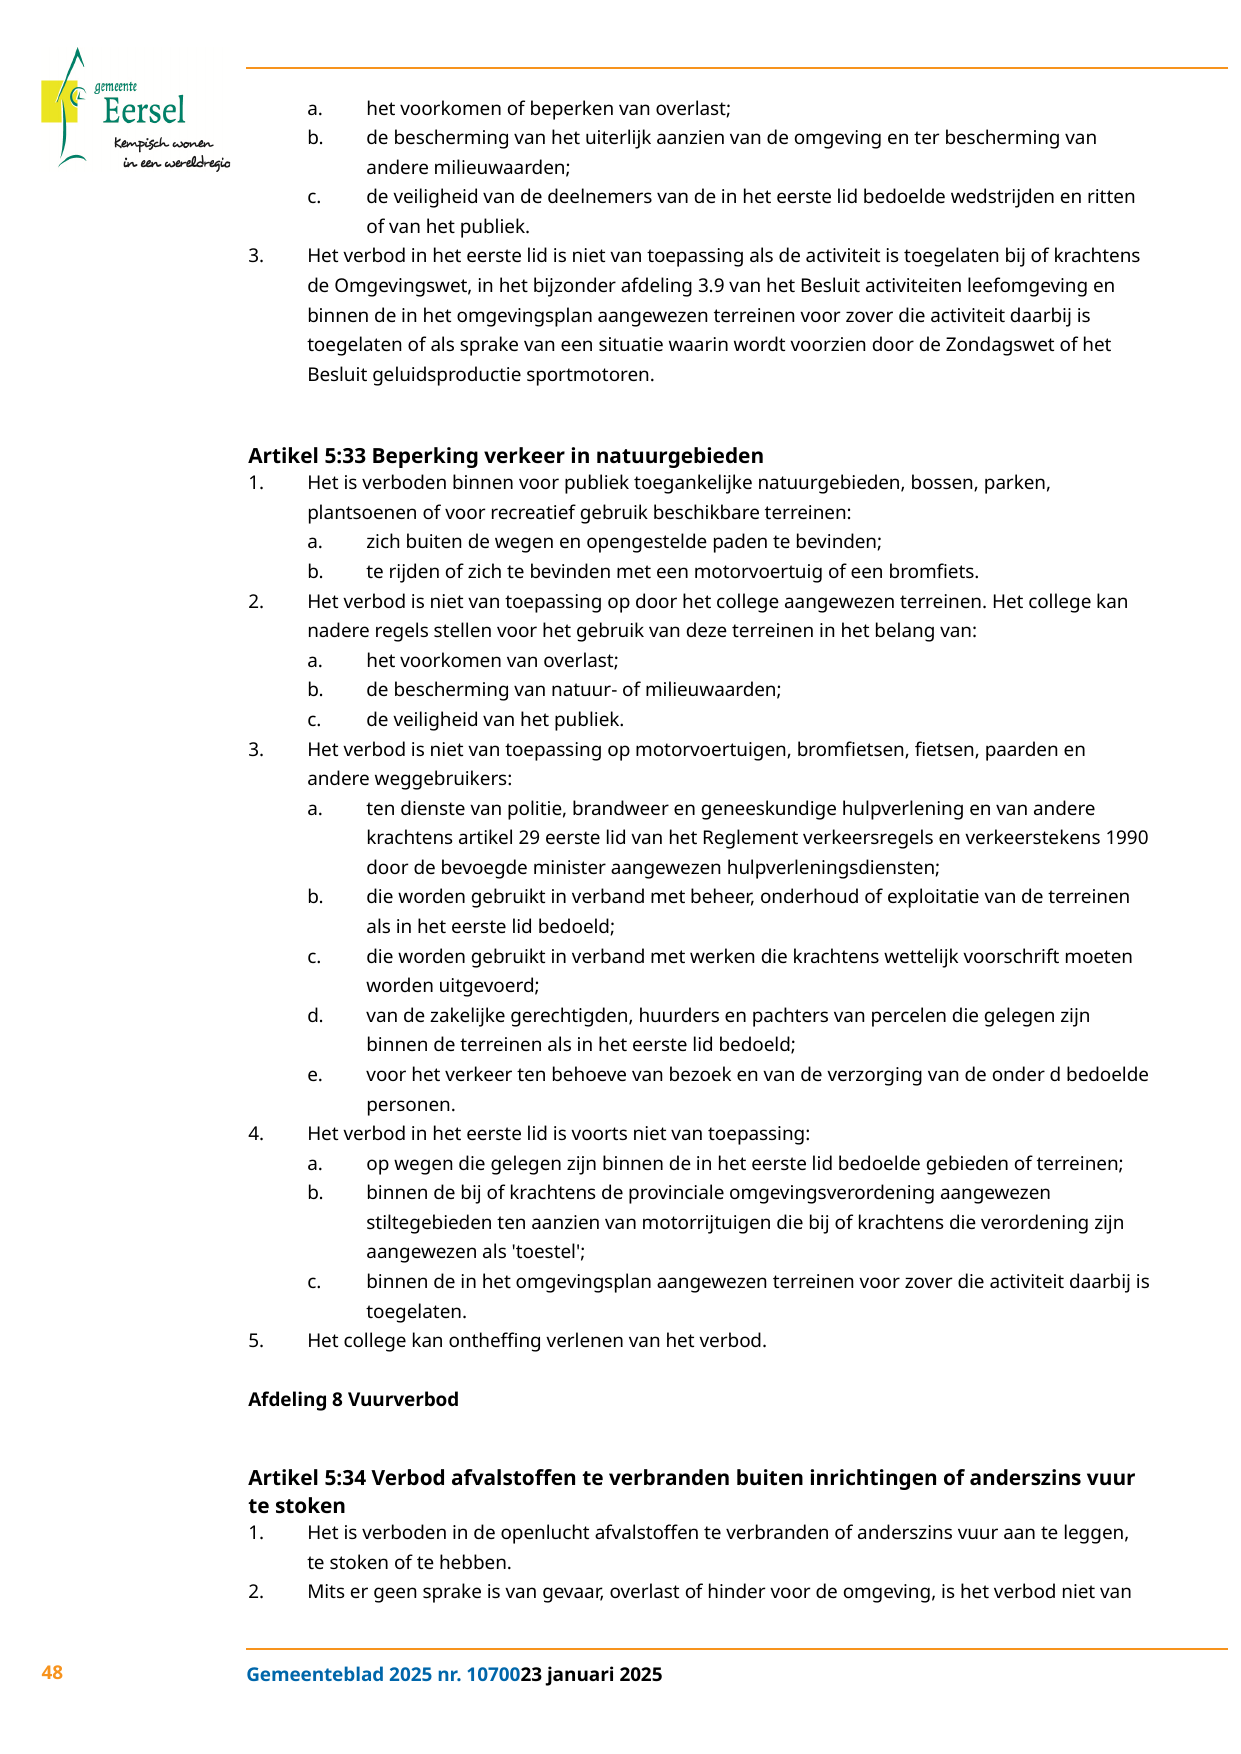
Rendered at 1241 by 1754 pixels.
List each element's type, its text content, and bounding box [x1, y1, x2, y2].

list die worden gebruikt in verband met beheer, onderhoud of exploitatie van de terreinen als in het eerste lid bedoeld; [307, 884, 1152, 939]
list zich buiten de wegen en opengestelde paden te bevinden; [307, 529, 1152, 554]
list ten dienste van politie, brandweer en geneeskundige hulpverlening en van andere krachtens artikel 29 eerste lid van het Reglement verkeersregels en verkeerstekens 1990 door de bevoegde minister aangewezen hulpverleningsdiensten; [307, 795, 1152, 880]
text Artikel 5:33 Beperking verkeer in natuurgebieden [248, 441, 1152, 469]
text Afdeling 8 Vuurverbod [248, 1387, 1152, 1412]
list het voorkomen van overlast; [307, 647, 1152, 673]
list de bescherming van natuur- of milieuwaarden; [307, 677, 1152, 702]
list Het verbod in het eerste lid is niet van toepassing als de activiteit is toegelaten bij of krachtens de Omgevingswet, in het bijzonder afdeling 3.9 van het Besluit activiteiten leefomgeving en binnen de in het omgevingsplan aangewezen terreinen voor zover die activiteit daarbij is toegelaten of als sprake van een situatie waarin wordt voorzien door de Zondagswet of het Besluit geluidsproductie sportmotoren. [248, 243, 1152, 387]
list Het is verboden binnen voor publiek toegankelijke natuurgebieden, bossen, parken, plantsoenen of voor recreatief gebruik beschikbare terreinen: [248, 469, 1152, 525]
list de bescherming van het uiterlijk aanzien van de omgeving en ter bescherming van andere milieuwaarden; [307, 124, 1152, 180]
list binnen de bij of krachtens de provinciale omgevingsverordening aangewezen stiltegebieden ten aanzien van motorrijtuigen die bij of krachtens die verordening zijn aangewezen als 'toestel'; [307, 1179, 1152, 1264]
list Het verbod is niet van toepassing op door het college aangewezen terreinen. Het college kan nadere regels stellen voor het gebruik van deze terreinen in het belang van: [248, 588, 1152, 643]
list het voorkomen of beperken van overlast; [307, 95, 1152, 121]
list Het is verboden in de openlucht afvalstoffen te verbranden of anderszins vuur aan te leggen, te stoken of te hebben. [248, 1519, 1152, 1575]
list Het verbod is niet van toepassing op motorvoertuigen, bromfietsen, fietsen, paarden en andere weggebruikers: [248, 736, 1152, 791]
list Het college kan ontheffing verlenen van het verbod. [248, 1327, 1152, 1353]
list te rijden of zich te bevinden met een motorvoertuig of een bromfiets. [307, 558, 1152, 584]
list die worden gebruikt in verband met werken die krachtens wettelijk voorschrift moeten worden uitgevoerd; [307, 943, 1152, 998]
picture [41, 47, 231, 172]
list voor het verkeer ten behoeve van bezoek en van de verzorging van de onder d bedoelde personen. [307, 1061, 1152, 1116]
list Mits er geen sprake is van gevaar, overlast of hinder voor de omgeving, is het verbod niet van [248, 1579, 1152, 1604]
list de veiligheid van de deelnemers van de in het eerste lid bedoelde wedstrijden en ritten of van het publiek. [307, 183, 1152, 239]
text Artikel 5:34 Verbod afvalstoffen te verbranden buiten inrichtingen of anderszins vuur te stoken [248, 1463, 1152, 1519]
list de veiligheid van het publiek. [307, 706, 1152, 732]
list op wegen die gelegen zijn binnen de in het eerste lid bedoelde gebieden of terreinen; [307, 1150, 1152, 1176]
list binnen de in het omgevingsplan aangewezen terreinen voor zover die activiteit daarbij is toegelaten. [307, 1268, 1152, 1323]
list van de zakelijke gerechtigden, huurders en pachters van percelen die gelegen zijn binnen de terreinen als in het eerste lid bedoeld; [307, 1002, 1152, 1057]
list Het verbod in het eerste lid is voorts niet van toepassing: [248, 1120, 1152, 1146]
